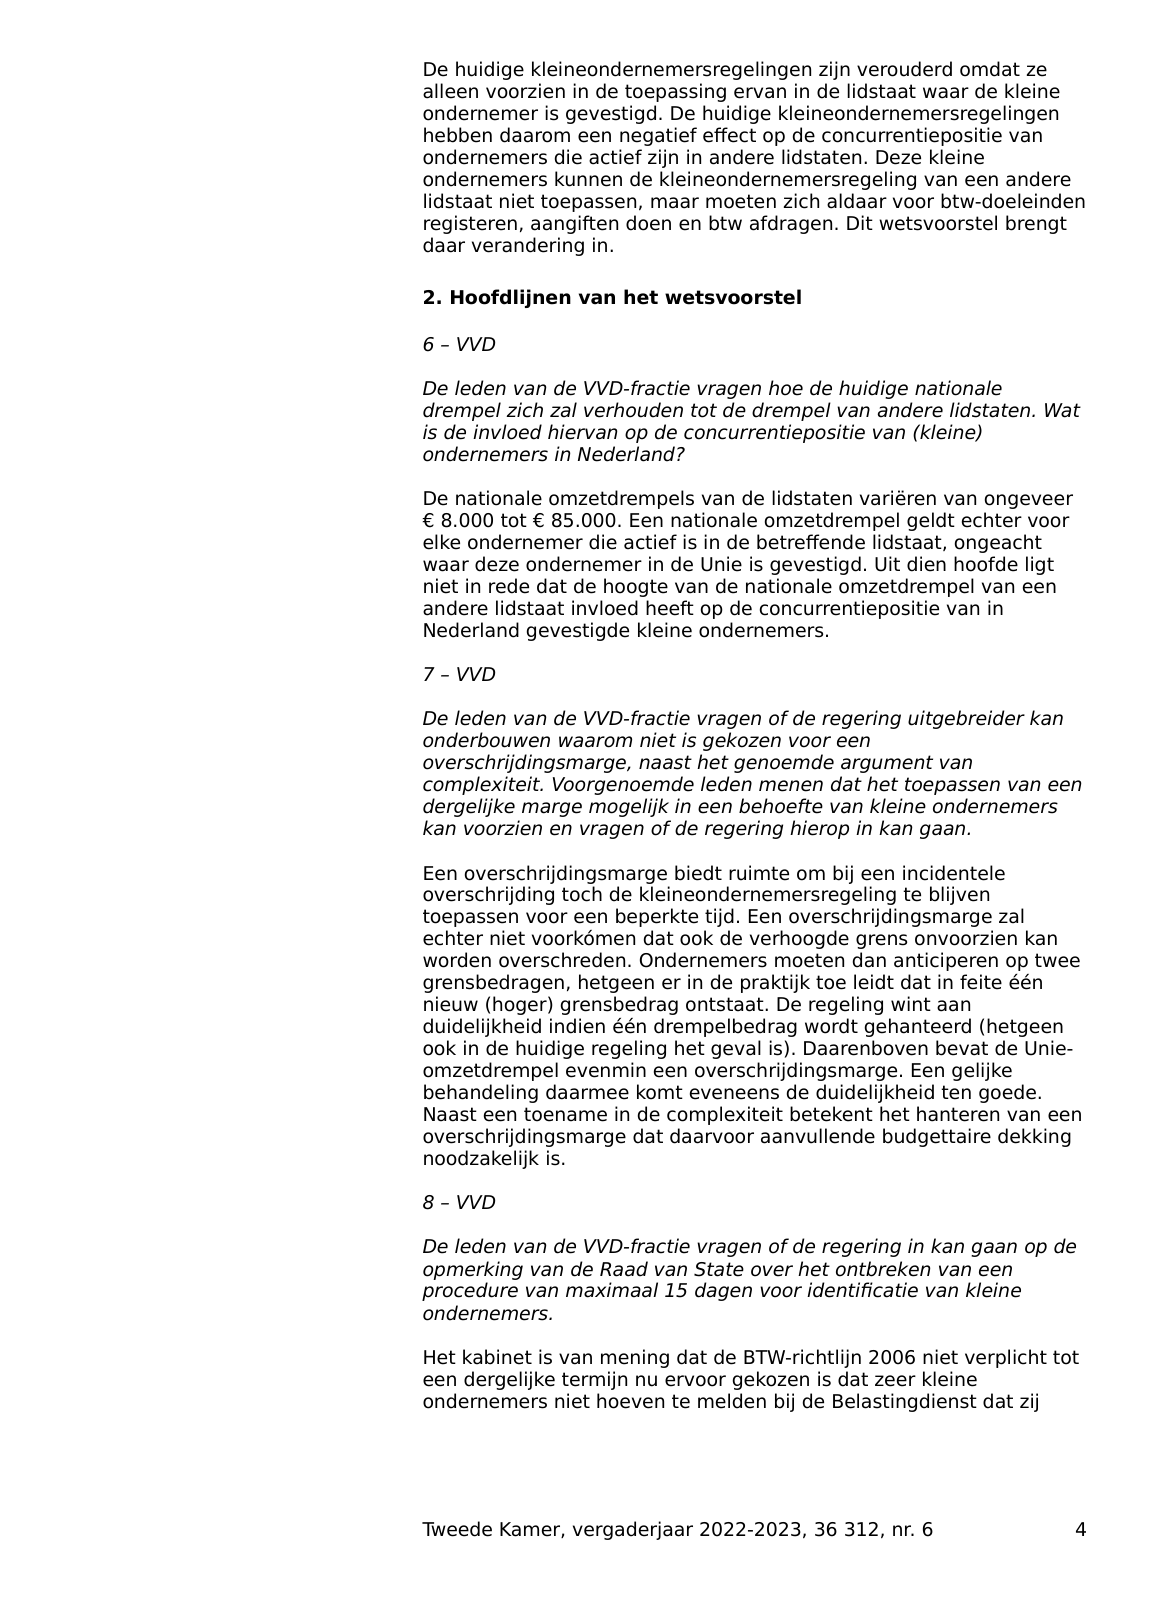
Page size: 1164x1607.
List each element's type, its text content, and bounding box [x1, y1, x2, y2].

subtitle 6 – VVD [422, 334, 1087, 356]
text De huidige kleineondernemersregelingen zijn verouderd omdat ze alleen voorzien in de toepassing ervan in de lidstaat waar de kleine ondernemer is gevestigd. De huidige kleineondernemersregelingen hebben daarom een negatief effect op de concurrentiepositie van ondernemers die actief zijn in andere lidstaten. Deze kleine ondernemers kunnen de kleineondernemersregeling van een andere lidstaat niet toepassen, maar moeten zich aldaar voor btw-doeleinden registeren, aangiften doen en btw afdragen. Dit wetsvoorstel brengt daar verandering in. [422, 59, 1087, 257]
subtitle 7 – VVD [422, 664, 1087, 686]
text Een overschrijdingsmarge biedt ruimte om bij een incidentele overschrijding toch de kleineondernemersregeling te blijven toepassen voor een beperkte tijd. Een overschrijdingsmarge zal echter niet voorkómen dat ook de verhoogde grens onvoorzien kan worden overschreden. Ondernemers moeten dan anticiperen op twee grensbedragen, hetgeen er in de praktijk toe leidt dat in feite één nieuw (hoger) grensbedrag ontstaat. De regeling wint aan duidelijkheid indien één drempelbedrag wordt gehanteerd (hetgeen ook in de huidige regeling het geval is). Daarenboven bevat de Unie-omzetdrempel evenmin een overschrijdingsmarge. Een gelijke behandeling daarmee komt eveneens de duidelijkheid ten goede. Naast een toename in de complexiteit betekent het hanteren van een overschrijdingsmarge dat daarvoor aanvullende budgettaire dekking noodzakelijk is. [422, 862, 1087, 1170]
text Het kabinet is van mening dat de BTW-richtlijn 2006 niet verplicht tot een dergelijke termijn nu ervoor gekozen is dat zeer kleine ondernemers niet hoeven te melden bij de Belastingdienst dat zij [422, 1347, 1087, 1412]
text De leden van de VVD-fractie vragen of de regering uitgebreider kan onderbouwen waarom niet is gekozen voor een overschrijdingsmarge, naast het genoemde argument van complexiteit. Voorgenoemde leden menen dat het toepassen van een dergelijke marge mogelijk in een behoefte van kleine ondernemers kan voorzien en vragen of de regering hierop in kan gaan. [422, 708, 1087, 840]
subtitle 8 – VVD [422, 1192, 1087, 1214]
text De leden van de VVD-fractie vragen hoe de huidige nationale drempel zich zal verhouden tot de drempel van andere lidstaten. Wat is de invloed hiervan op de concurrentiepositie van (kleine) ondernemers in Nederland? [422, 378, 1087, 466]
text De leden van de VVD-fractie vragen of de regering in kan gaan op de opmerking van de Raad van State over het ontbreken van een procedure van maximaal 15 dagen voor identificatie van kleine ondernemers. [422, 1236, 1087, 1324]
subtitle 2. Hoofdlijnen van het wetsvoorstel [422, 287, 1087, 309]
text De nationale omzetdrempels van de lidstaten variëren van ongeveer € 8.000 tot € 85.000. Een nationale omzetdrempel geldt echter voor elke ondernemer die actief is in de betreffende lidstaat, ongeacht waar deze ondernemer in de Unie is gevestigd. Uit dien hoofde ligt niet in rede dat de hoogte van de nationale omzetdrempel van een andere lidstaat invloed heeft op de concurrentiepositie van in Nederland gevestigde kleine ondernemers. [422, 488, 1087, 642]
